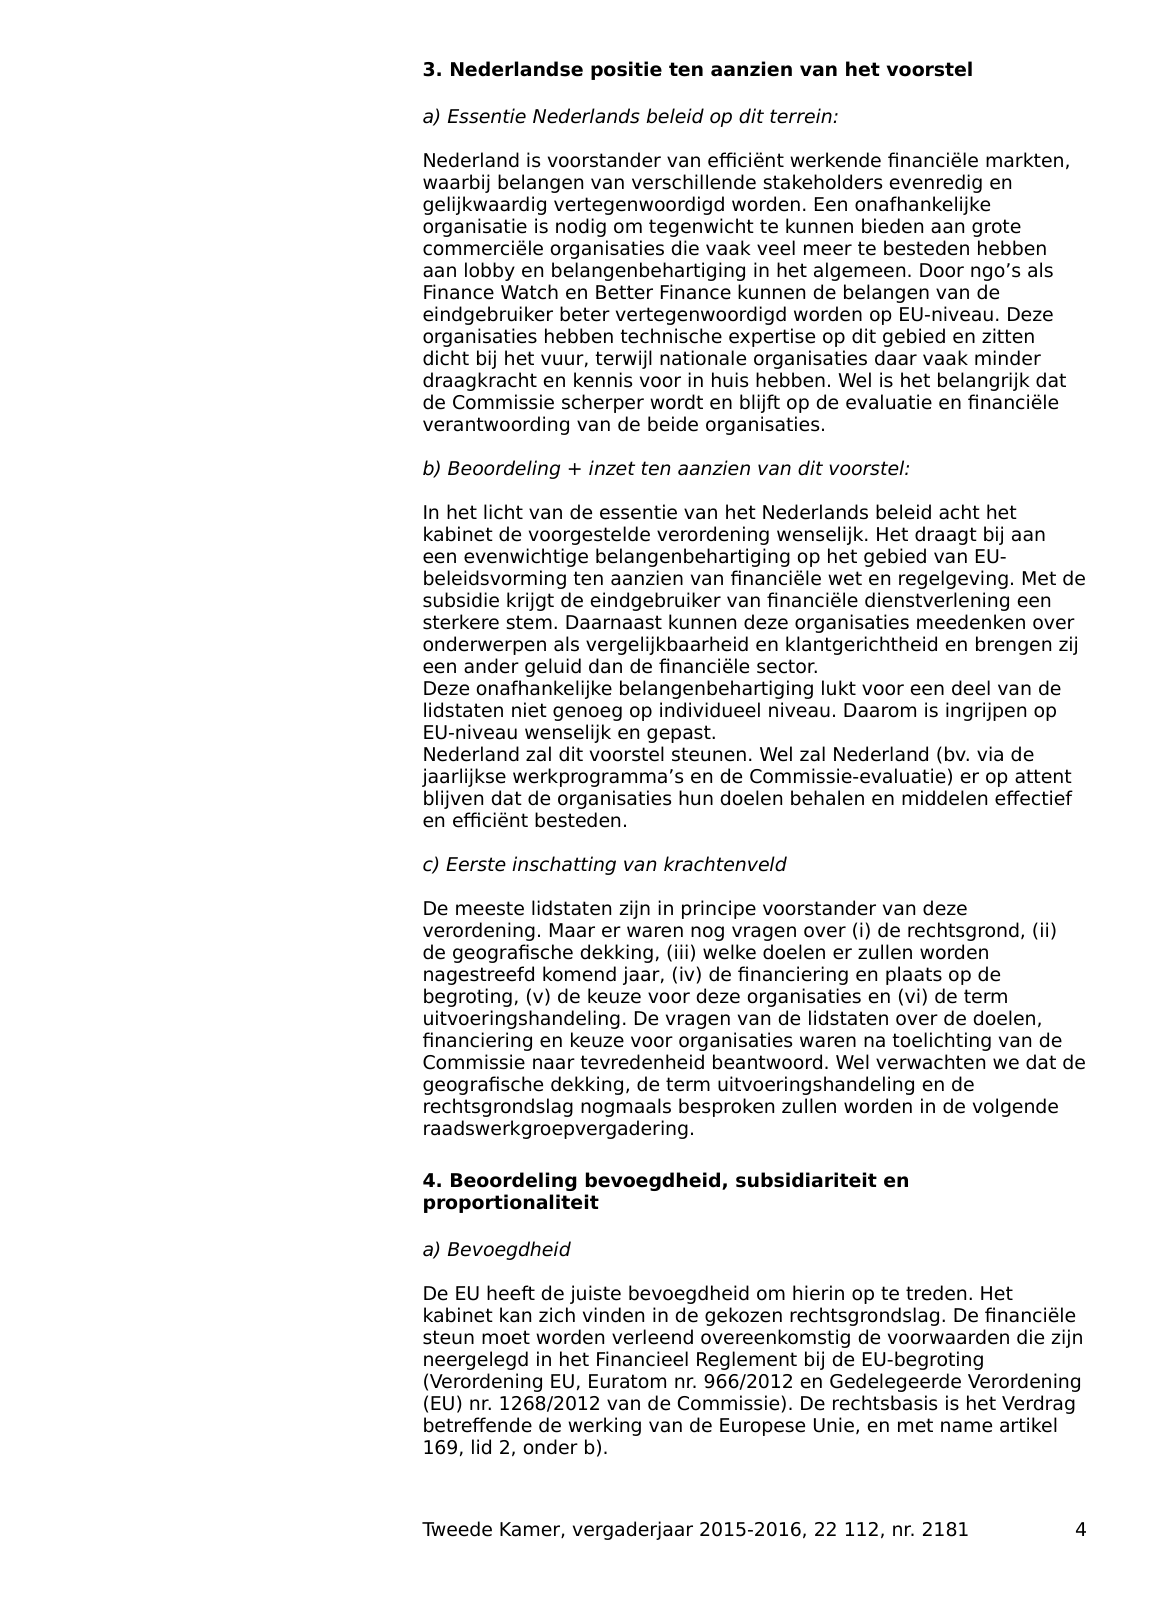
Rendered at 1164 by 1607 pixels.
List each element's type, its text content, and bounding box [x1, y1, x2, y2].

subtitle b) Beoordeling + inzet ten aanzien van dit voorstel: [422, 458, 1087, 480]
text Nederland is voorstander van efficiënt werkende financiële markten, waarbij belangen van verschillende stakeholders evenredig en gelijkwaardig vertegenwoordigd worden. Een onafhankelijke organisatie is nodig om tegenwicht te kunnen bieden aan grote commerciële organisaties die vaak veel meer te besteden hebben aan lobby en belangenbehartiging in het algemeen. Door ngo’s als Finance Watch en Better Finance kunnen de belangen van de eindgebruiker beter vertegenwoordigd worden op EU-niveau. Deze organisaties hebben technische expertise op dit gebied en zitten dicht bij het vuur, terwijl nationale organisaties daar vaak minder draagkracht en kennis voor in huis hebben. Wel is het belangrijk dat de Commissie scherper wordt en blijft op de evaluatie en financiële verantwoording van de beide organisaties. [422, 150, 1087, 436]
text Nederland zal dit voorstel steunen. Wel zal Nederland (bv. via de jaarlijkse werkprogramma’s en de Commissie-evaluatie) er op attent blijven dat de organisaties hun doelen behalen en middelen effectief en efficiënt besteden. [422, 744, 1087, 832]
text De meeste lidstaten zijn in principe voorstander van deze verordening. Maar er waren nog vragen over (i) de rechtsgrond, (ii) de geografische dekking, (iii) welke doelen er zullen worden nagestreefd komend jaar, (iv) de financiering en plaats op de begroting, (v) de keuze voor deze organisaties en (vi) de term uitvoeringshandeling. De vragen van de lidstaten over de doelen, financiering en keuze voor organisaties waren na toelichting van de Commissie naar tevredenheid beantwoord. Wel verwachten we dat de geografische dekking, de term uitvoeringshandeling en de rechtsgrondslag nogmaals besproken zullen worden in de volgende raadswerkgroepvergadering. [422, 898, 1087, 1140]
subtitle 4. Beoordeling bevoegdheid, subsidiariteit en proportionaliteit [422, 1170, 1087, 1214]
subtitle c) Eerste inschatting van krachtenveld [422, 854, 1087, 876]
text De EU heeft de juiste bevoegdheid om hierin op te treden. Het kabinet kan zich vinden in de gekozen rechtsgrondslag. De financiële steun moet worden verleend overeenkomstig de voorwaarden die zijn neergelegd in het Financieel Reglement bij de EU-begroting (Verordening EU, Euratom nr. 966/2012 en Gedelegeerde Verordening (EU) nr. 1268/2012 van de Commissie). De rechtsbasis is het Verdrag betreffende de werking van de Europese Unie, en met name artikel 169, lid 2, onder b). [422, 1283, 1087, 1459]
subtitle 3. Nederlandse positie ten aanzien van het voorstel [422, 59, 1087, 81]
subtitle a) Essentie Nederlands beleid op dit terrein: [422, 106, 1087, 128]
text In het licht van de essentie van het Nederlands beleid acht het kabinet de voorgestelde verordening wenselijk. Het draagt bij aan een evenwichtige belangenbehartiging op het gebied van EU-beleidsvorming ten aanzien van financiële wet en regelgeving. Met de subsidie krijgt de eindgebruiker van financiële dienstverlening een sterkere stem. Daarnaast kunnen deze organisaties meedenken over onderwerpen als vergelijkbaarheid en klantgerichtheid en brengen zij een ander geluid dan de financiële sector. [422, 502, 1087, 678]
text Deze onafhankelijke belangenbehartiging lukt voor een deel van de lidstaten niet genoeg op individueel niveau. Daarom is ingrijpen op EU-niveau wenselijk en gepast. [422, 678, 1087, 744]
subtitle a) Bevoegdheid [422, 1239, 1087, 1261]
